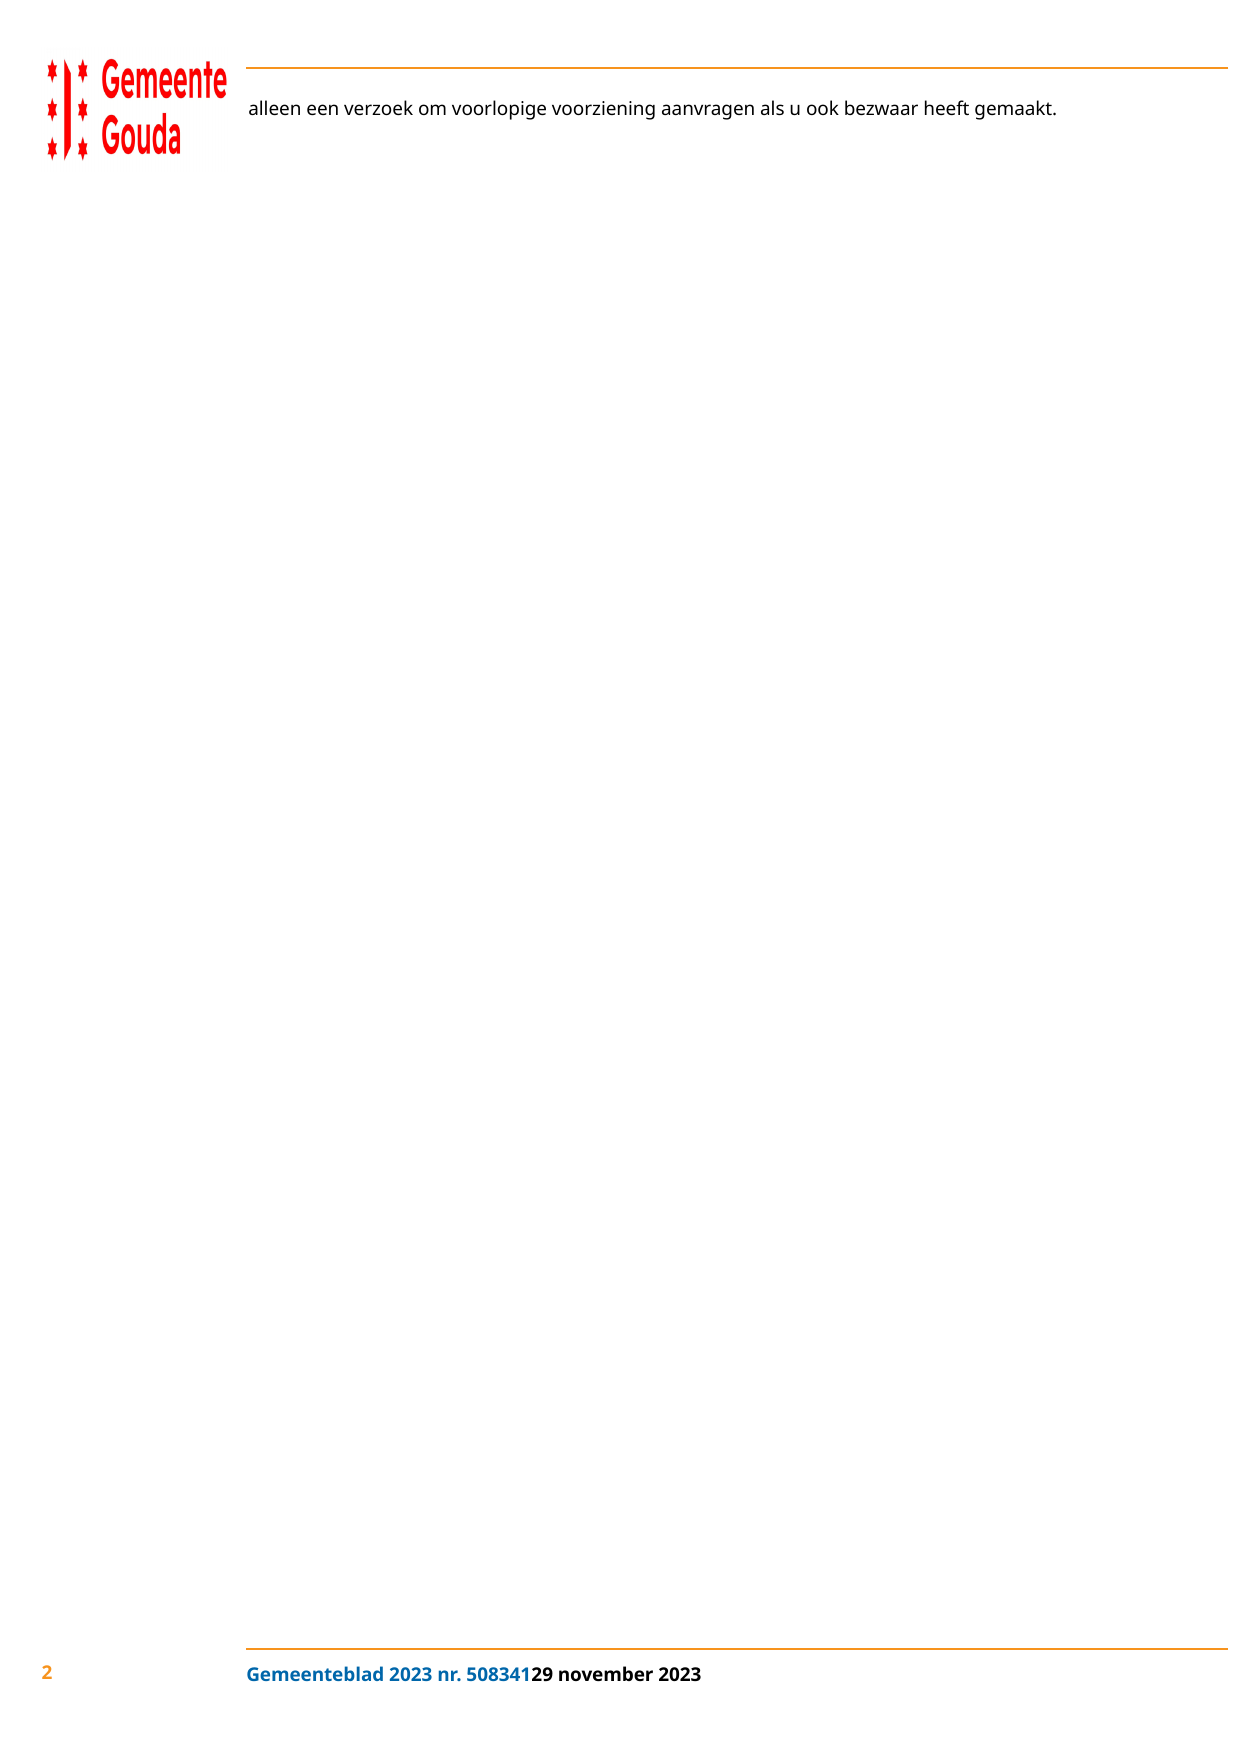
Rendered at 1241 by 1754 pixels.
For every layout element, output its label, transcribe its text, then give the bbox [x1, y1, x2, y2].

text alleen een verzoek om voorlopige voorziening aanvragen als u ook bezwaar heeft gemaakt. [248, 95, 1152, 121]
picture [41, 47, 231, 172]
